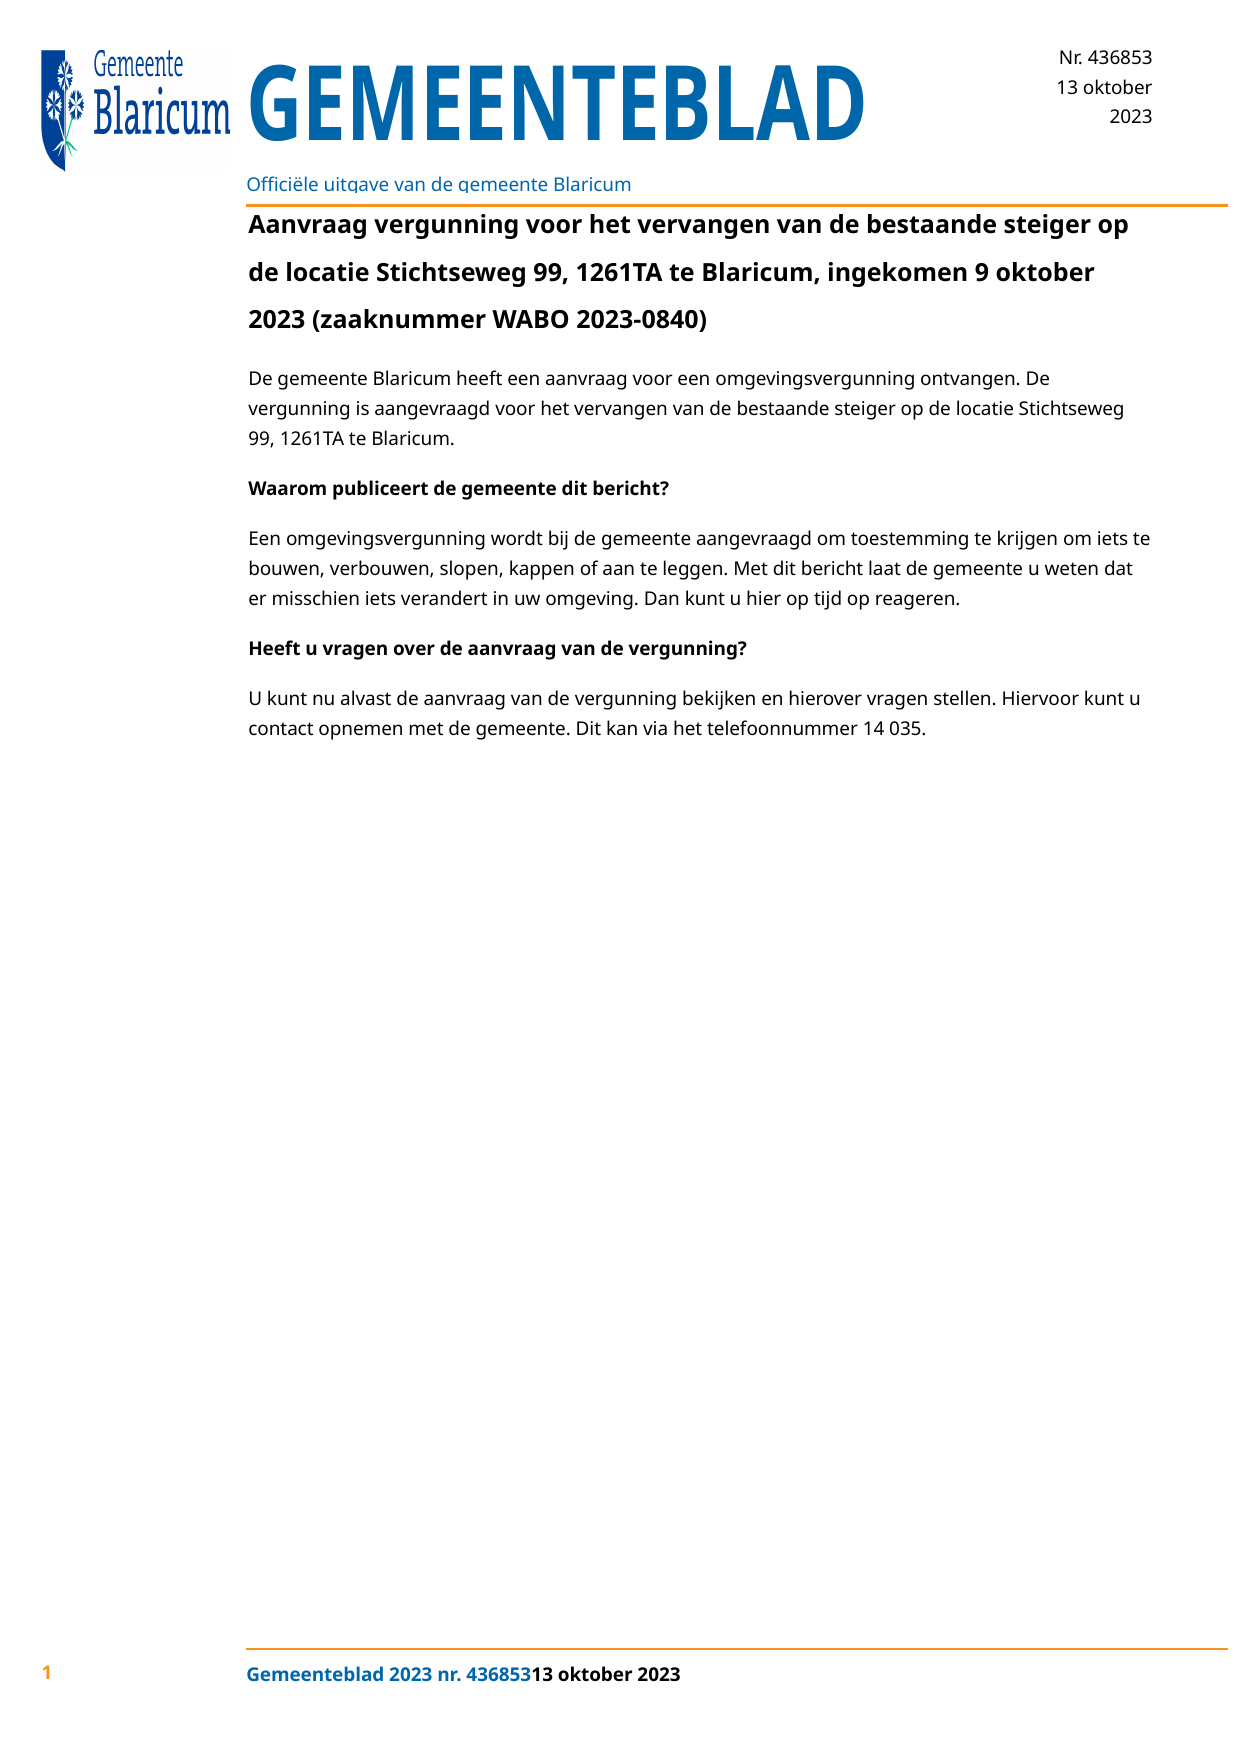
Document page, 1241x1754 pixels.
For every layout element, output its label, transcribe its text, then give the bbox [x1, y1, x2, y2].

picture [41, 47, 231, 172]
text Waarom publiceert de gemeente dit bericht? [248, 475, 1152, 501]
text Een omgevingsvergunning wordt bij de gemeente aangevraagd om toestemming te krijgen om iets te bouwen, verbouwen, slopen, kappen of aan te leggen. Met dit bericht laat de gemeente u weten dat er misschien iets verandert in uw omgeving. Dan kunt u hier op tijd op reageren. [248, 526, 1152, 610]
text U kunt nu alvast de aanvraag van de vergunning bekijken en hierover vragen stellen. Hiervoor kunt u contact opnemen met de gemeente. Dit kan via het telefoonnummer 14 035. [248, 686, 1152, 741]
text Heeft u vragen over de aanvraag van de vergunning? [248, 635, 1152, 661]
text Aanvraag vergunning voor het vervangen van de bestaande steiger op de locatie Stichtseweg 99, 1261TA te Blaricum, ingekomen 9 oktober 2023 (zaaknummer WABO 2023-0840) [248, 207, 1152, 336]
text De gemeente Blaricum heeft een aanvraag voor een omgevingsvergunning ontvangen. De vergunning is aangevraagd voor het vervangen van de bestaande steiger op de locatie Stichtseweg 99, 1261TA te Blaricum. [248, 366, 1152, 450]
